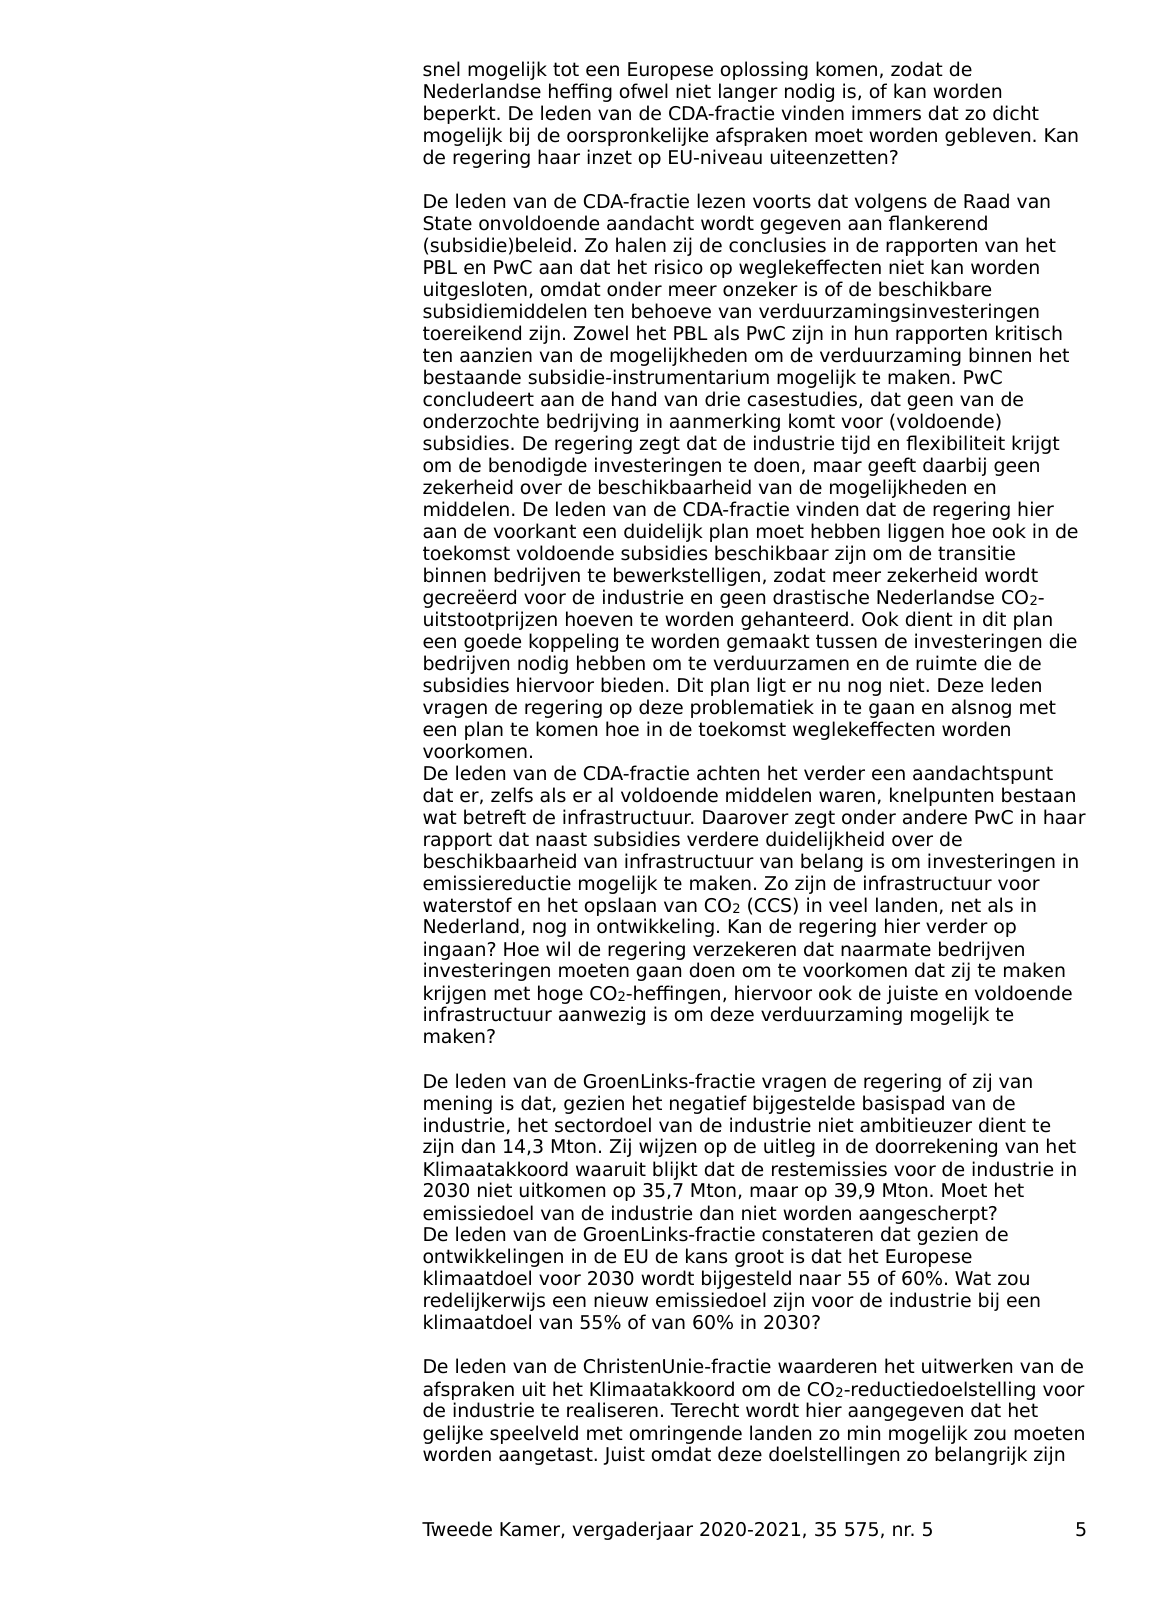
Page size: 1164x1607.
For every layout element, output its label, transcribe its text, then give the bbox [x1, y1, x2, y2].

text De leden van de ChristenUnie-fractie waarderen het uitwerken van de afspraken uit het Klimaatakkoord om de CO2-reductiedoelstelling voor de industrie te realiseren. Terecht wordt hier aangegeven dat het gelijke speelveld met omringende landen zo min mogelijk zou moeten worden aangetast. Juist omdat deze doelstellingen zo belangrijk zijn [422, 1356, 1087, 1466]
text snel mogelijk tot een Europese oplossing komen, zodat de Nederlandse heffing ofwel niet langer nodig is, of kan worden beperkt. De leden van de CDA-fractie vinden immers dat zo dicht mogelijk bij de oorspronkelijke afspraken moet worden gebleven. Kan de regering haar inzet op EU-niveau uiteenzetten? [422, 59, 1087, 169]
text De leden van de CDA-fractie lezen voorts dat volgens de Raad van State onvoldoende aandacht wordt gegeven aan flankerend (subsidie)beleid. Zo halen zij de conclusies in de rapporten van het PBL en PwC aan dat het risico op weglekeffecten niet kan worden uitgesloten, omdat onder meer onzeker is of de beschikbare subsidiemiddelen ten behoeve van verduurzamingsinvesteringen toereikend zijn. Zowel het PBL als PwC zijn in hun rapporten kritisch ten aanzien van de mogelijkheden om de verduurzaming binnen het bestaande subsidie-instrumentarium mogelijk te maken. PwC concludeert aan de hand van drie casestudies, dat geen van de onderzochte bedrijving in aanmerking komt voor (voldoende) subsidies. De regering zegt dat de industrie tijd en flexibiliteit krijgt om de benodigde investeringen te doen, maar geeft daarbij geen zekerheid over de beschikbaarheid van de mogelijkheden en middelen. De leden van de CDA-fractie vinden dat de regering hier aan de voorkant een duidelijk plan moet hebben liggen hoe ook in de toekomst voldoende subsidies beschikbaar zijn om de transitie binnen bedrijven te bewerkstelligen, zodat meer zekerheid wordt gecreëerd voor de industrie en geen drastische Nederlandse CO2-uitstootprijzen hoeven te worden gehanteerd. Ook dient in dit plan een goede koppeling te worden gemaakt tussen de investeringen die bedrijven nodig hebben om te verduurzamen en de ruimte die de subsidies hiervoor bieden. Dit plan ligt er nu nog niet. Deze leden vragen de regering op deze problematiek in te gaan en alsnog met een plan te komen hoe in de toekomst weglekeffecten worden voorkomen. [422, 191, 1087, 763]
text De leden van de GroenLinks-fractie constateren dat gezien de ontwikkelingen in de EU de kans groot is dat het Europese klimaatdoel voor 2030 wordt bijgesteld naar 55 of 60%. Wat zou redelijkerwijs een nieuw emissiedoel zijn voor de industrie bij een klimaatdoel van 55% of van 60% in 2030? [422, 1224, 1087, 1334]
text De leden van de CDA-fractie achten het verder een aandachtspunt dat er, zelfs als er al voldoende middelen waren, knelpunten bestaan wat betreft de infrastructuur. Daarover zegt onder andere PwC in haar rapport dat naast subsidies verdere duidelijkheid over de beschikbaarheid van infrastructuur van belang is om investeringen in emissiereductie mogelijk te maken. Zo zijn de infrastructuur voor waterstof en het opslaan van CO2 (CCS) in veel landen, net als in Nederland, nog in ontwikkeling. Kan de regering hier verder op ingaan? Hoe wil de regering verzekeren dat naarmate bedrijven investeringen moeten gaan doen om te voorkomen dat zij te maken krijgen met hoge CO2-heffingen, hiervoor ook de juiste en voldoende infrastructuur aanwezig is om deze verduurzaming mogelijk te maken? [422, 763, 1087, 1048]
text De leden van de GroenLinks-fractie vragen de regering of zij van mening is dat, gezien het negatief bijgestelde basispad van de industrie, het sectordoel van de industrie niet ambitieuzer dient te zijn dan 14,3 Mton. Zij wijzen op de uitleg in de doorrekening van het Klimaatakkoord waaruit blijkt dat de restemissies voor de industrie in 2030 niet uitkomen op 35,7 Mton, maar op 39,9 Mton. Moet het emissiedoel van de industrie dan niet worden aangescherpt? [422, 1071, 1087, 1224]
